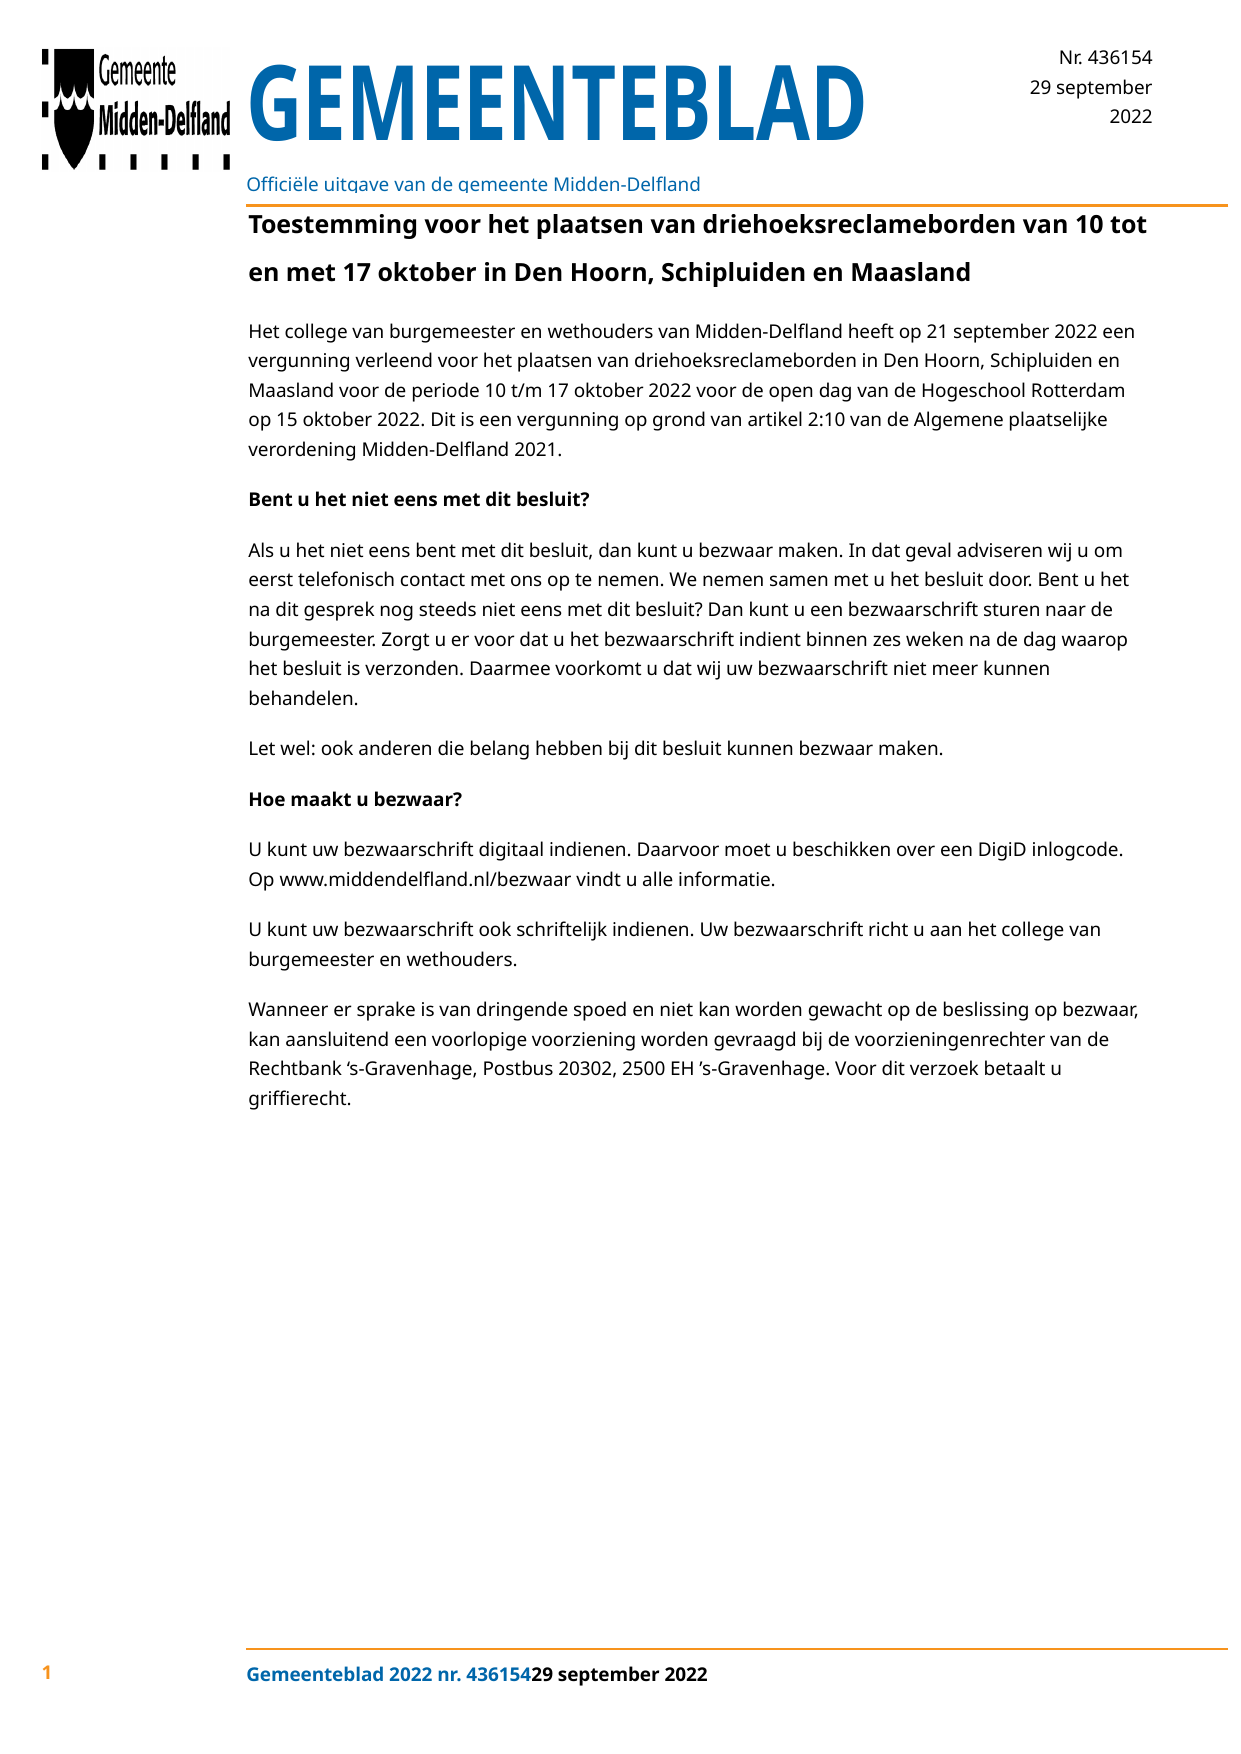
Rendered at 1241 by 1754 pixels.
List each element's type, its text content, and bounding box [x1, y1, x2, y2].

text Hoe maakt u bezwaar? [248, 786, 1152, 812]
picture [41, 47, 231, 172]
text Het college van burgemeester en wethouders van Midden-Delfland heeft op 21 september 2022 een vergunning verleend voor het plaatsen van driehoeksreclameborden in Den Hoorn, Schipluiden en Maasland voor de periode 10 t/m 17 oktober 2022 voor de open dag van de Hogeschool Rotterdam op 15 oktober 2022. Dit is een vergunning op grond van artikel 2:10 van de Algemene plaatselijke verordening Midden-Delfland 2021. [248, 318, 1152, 462]
text Toestemming voor het plaatsen van driehoeksreclameborden van 10 tot en met 17 oktober in Den Hoorn, Schipluiden en Maasland [248, 207, 1152, 288]
text Let wel: ook anderen die belang hebben bij dit besluit kunnen bezwaar maken. [248, 735, 1152, 761]
text Als u het niet eens bent met dit besluit, dan kunt u bezwaar maken. In dat geval adviseren wij u om eerst telefonisch contact met ons op te nemen. We nemen samen met u het besluit door. Bent u het na dit gesprek nog steeds niet eens met dit besluit? Dan kunt u een bezwaarschrift sturen naar de burgemeester. Zorgt u er voor dat u het bezwaarschrift indient binnen zes weken na de dag waarop het besluit is verzonden. Daarmee voorkomt u dat wij uw bezwaarschrift niet meer kunnen behandelen. [248, 537, 1152, 711]
text Wanneer er sprake is van dringende spoed en niet kan worden gewacht op de beslissing op bezwaar, kan aansluitend een voorlopige voorziening worden gevraagd bij de voorzieningenrechter van de Rechtbank ‘s-Gravenhage, Postbus 20302, 2500 EH ’s-Gravenhage. Voor dit verzoek betaalt u griffierecht. [248, 996, 1152, 1111]
text U kunt uw bezwaarschrift digitaal indienen. Daarvoor moet u beschikken over een DigiD inlogcode. Op www.middendelfland.nl/bezwaar vindt u alle informatie. [248, 836, 1152, 892]
text U kunt uw bezwaarschrift ook schriftelijk indienen. Uw bezwaarschrift richt u aan het college van burgemeester en wethouders. [248, 916, 1152, 972]
text Bent u het niet eens met dit besluit? [248, 487, 1152, 512]
